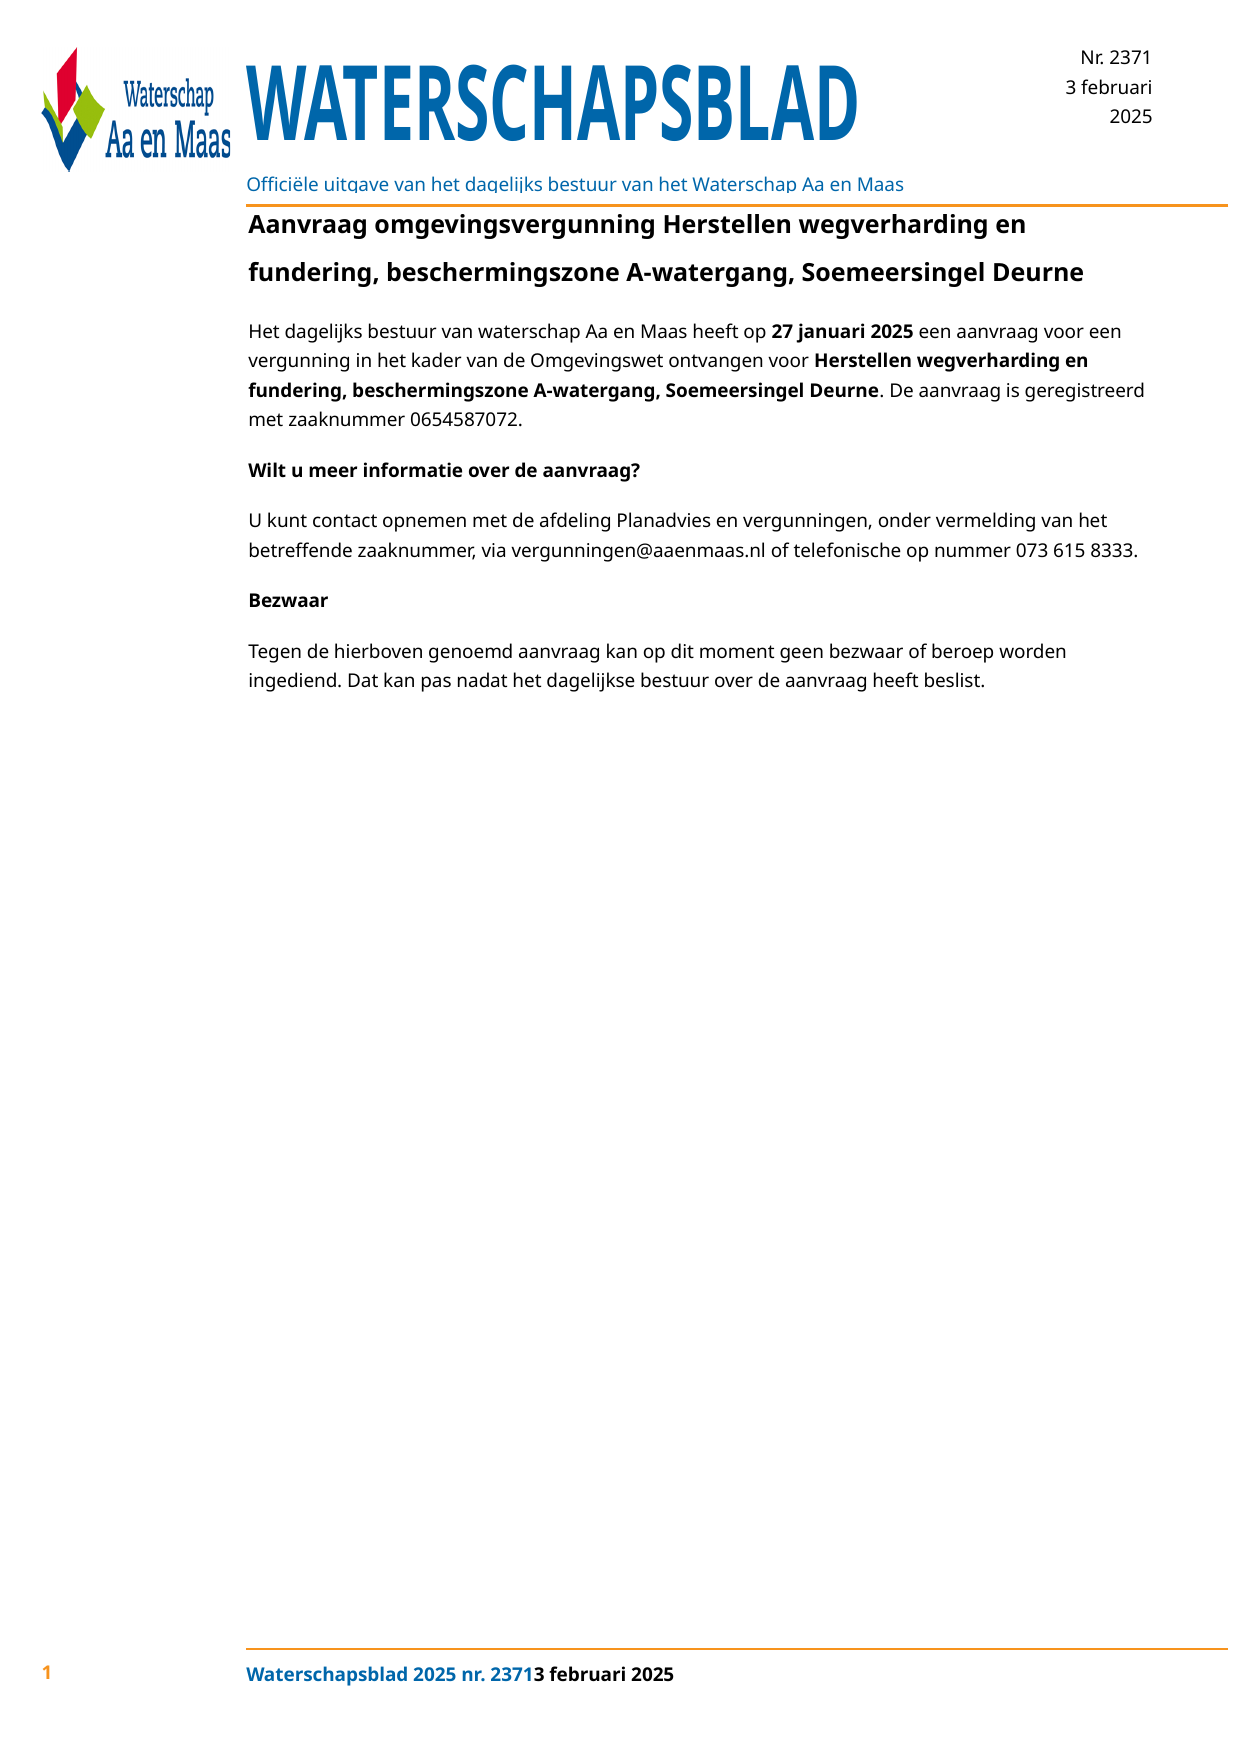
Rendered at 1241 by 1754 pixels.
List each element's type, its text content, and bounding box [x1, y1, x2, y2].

text U kunt contact opnemen met de afdeling Planadvies en vergunningen, onder vermelding van het betreffende zaaknummer, via vergunningen@aaenmaas.nl of telefonische op nummer 073 615 8333. [248, 507, 1152, 563]
text Het dagelijks bestuur van waterschap Aa en Maas heeft op 27 januari 2025 een aanvraag voor een vergunning in het kader van de Omgevingswet ontvangen voor Herstellen wegverharding en fundering, beschermingszone A-watergang, Soemeersingel Deurne. De aanvraag is geregistreerd met zaaknummer 0654587072. [248, 318, 1152, 432]
text Wilt u meer informatie over de aanvraag? [248, 457, 1152, 483]
text Aanvraag omgevingsvergunning Herstellen wegverharding en fundering, beschermingszone A-watergang, Soemeersingel Deurne [248, 207, 1152, 288]
picture [41, 47, 231, 172]
text Bezwaar [248, 587, 1152, 613]
text Tegen de hierboven genoemd aanvraag kan op dit moment geen bezwaar of beroep worden ingediend. Dat kan pas nadat het dagelijkse bestuur over de aanvraag heeft beslist. [248, 638, 1152, 693]
